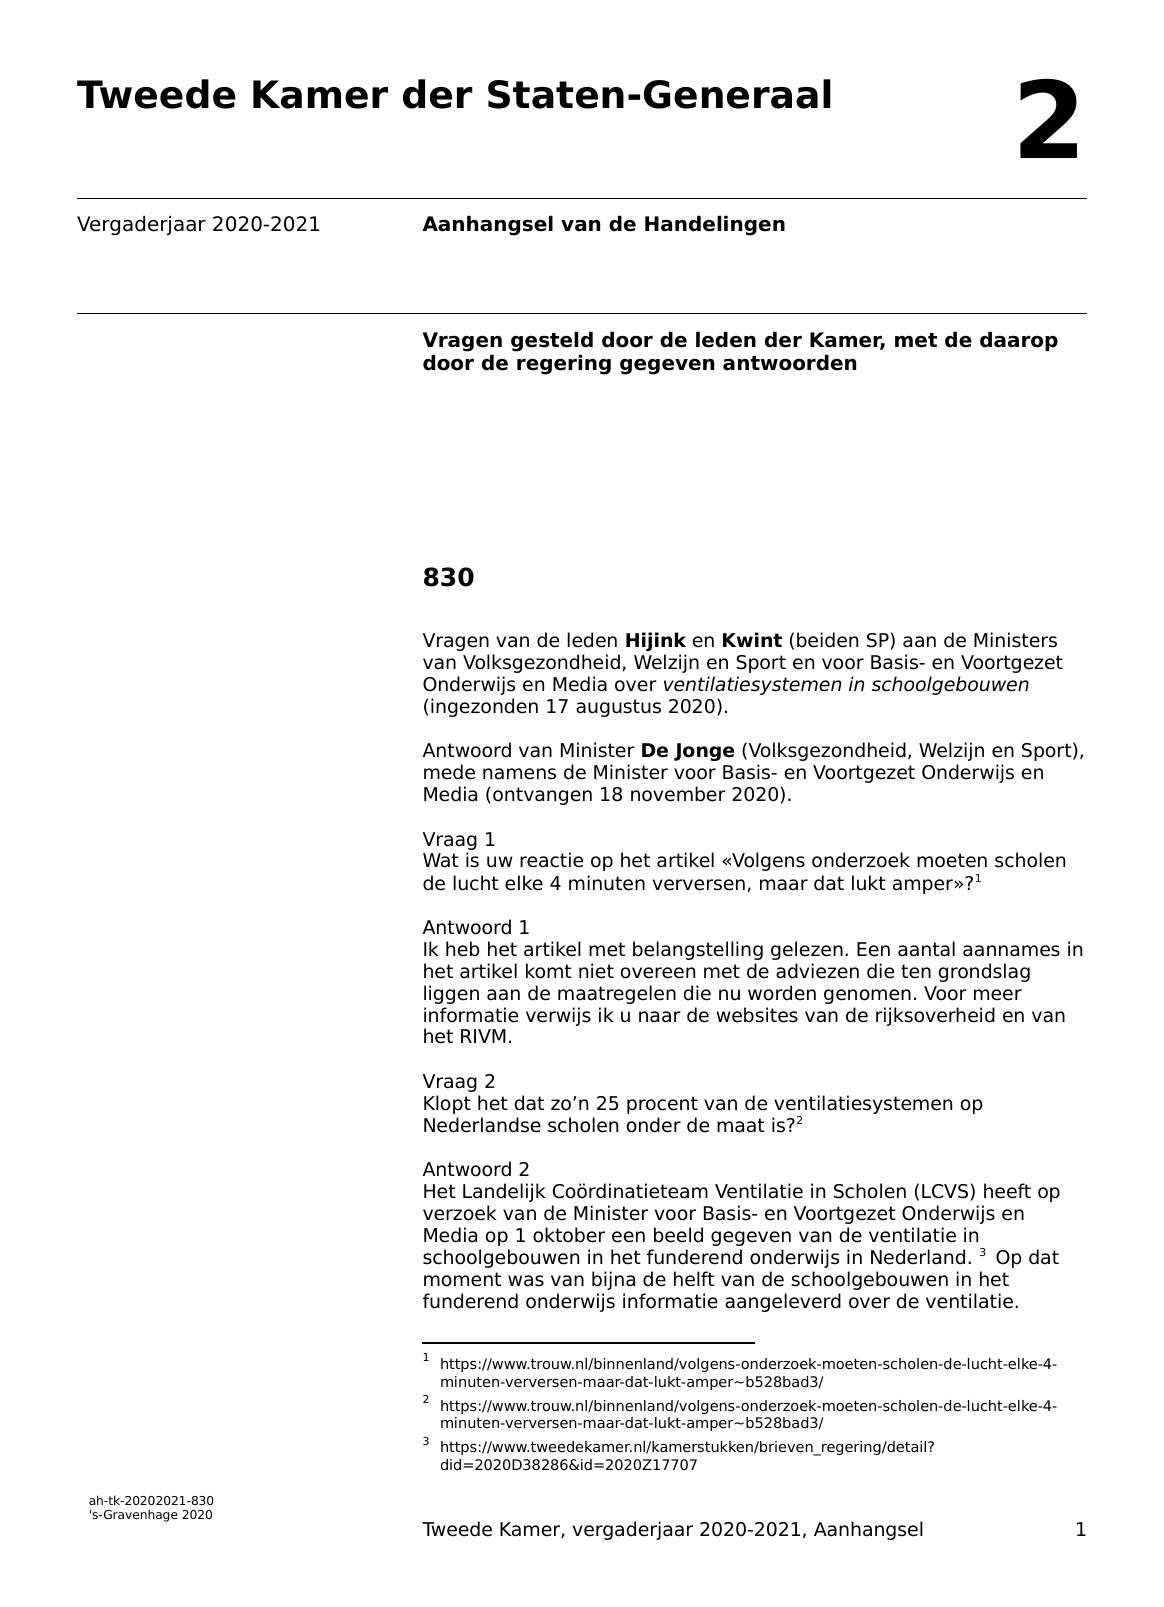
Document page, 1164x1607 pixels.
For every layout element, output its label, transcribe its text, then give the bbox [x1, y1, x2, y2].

text Vragen van de leden Hijink en Kwint (beiden SP) aan de Ministers van Volksgezondheid, Welzijn en Sport en voor Basis- en Voortgezet Onderwijs en Media over ventilatiesystemen in schoolgebouwen (ingezonden 17 augustus 2020). [422, 630, 1087, 718]
text Ik heb het artikel met belangstelling gelezen. Een aantal aannames in het artikel komt niet overeen met de adviezen die ten grondslag liggen aan de maatregelen die nu worden genomen. Voor meer informatie verwijs ik u naar de websites van de rijksoverheid en van het RIVM. [422, 938, 1087, 1048]
text Wat is uw reactie op het artikel «Volgens onderzoek moeten scholen de lucht elke 4 minuten verversen, maar dat lukt amper»? [422, 850, 1087, 894]
text 830 [422, 563, 1087, 592]
text 's-Gravenhage 2020 [88, 1508, 323, 1522]
text Klopt het dat zo’n 25 procent van de ventilatiesystemen op Nederlandse scholen onder de maat is? [422, 1093, 1087, 1137]
table_header Tweede Kamer der Staten-Generaal [77, 59, 886, 198]
text https://www.tweedekamer.nl/kamerstukken/brieven_regering/detail?did=2020D38286&id=2020Z17707 [422, 1435, 1087, 1474]
table_cell Aanhangsel van de Handelingen [422, 199, 1087, 313]
table_cell Vergaderjaar 2020-2021 [77, 199, 422, 313]
table_cell [77, 314, 422, 375]
text Vraag 2 [422, 1071, 1087, 1093]
text Het Landelijk Coördinatieteam Ventilatie in Scholen (LCVS) heeft op verzoek van de Minister voor Basis- en Voortgezet Onderwijs en Media op 1 oktober een beeld gegeven van de ventilatie in schoolgebouwen in het funderend onderwijs in Nederland. Op dat moment was van bijna de helft van de schoolgebouwen in het funderend onderwijs informatie aangeleverd over de ventilatie. [422, 1181, 1087, 1313]
text https://www.trouw.nl/binnenland/volgens-onderzoek-moeten-scholen-de-lucht-elke-4-minuten-verversen-maar-dat-lukt-amper~b528bad3/ [422, 1393, 1087, 1432]
text Antwoord 2 [422, 1159, 1087, 1181]
text Antwoord 1 [422, 917, 1087, 938]
table_cell Vragen gesteld door de leden der Kamer, met de daarop door de regering gegeven antwoorden [422, 314, 1087, 375]
text Vraag 1 [422, 828, 1087, 850]
text Antwoord van Minister De Jonge (Volksgezondheid, Welzijn en Sport), mede namens de Minister voor Basis- en Voortgezet Onderwijs en Media (ontvangen 18 november 2020). [422, 740, 1087, 806]
text https://www.trouw.nl/binnenland/volgens-onderzoek-moeten-scholen-de-lucht-elke-4-minuten-verversen-maar-dat-lukt-amper~b528bad3/ [422, 1352, 1087, 1391]
table_header 2 [886, 59, 1087, 198]
text ah-tk-20202021-830 [88, 1494, 323, 1508]
